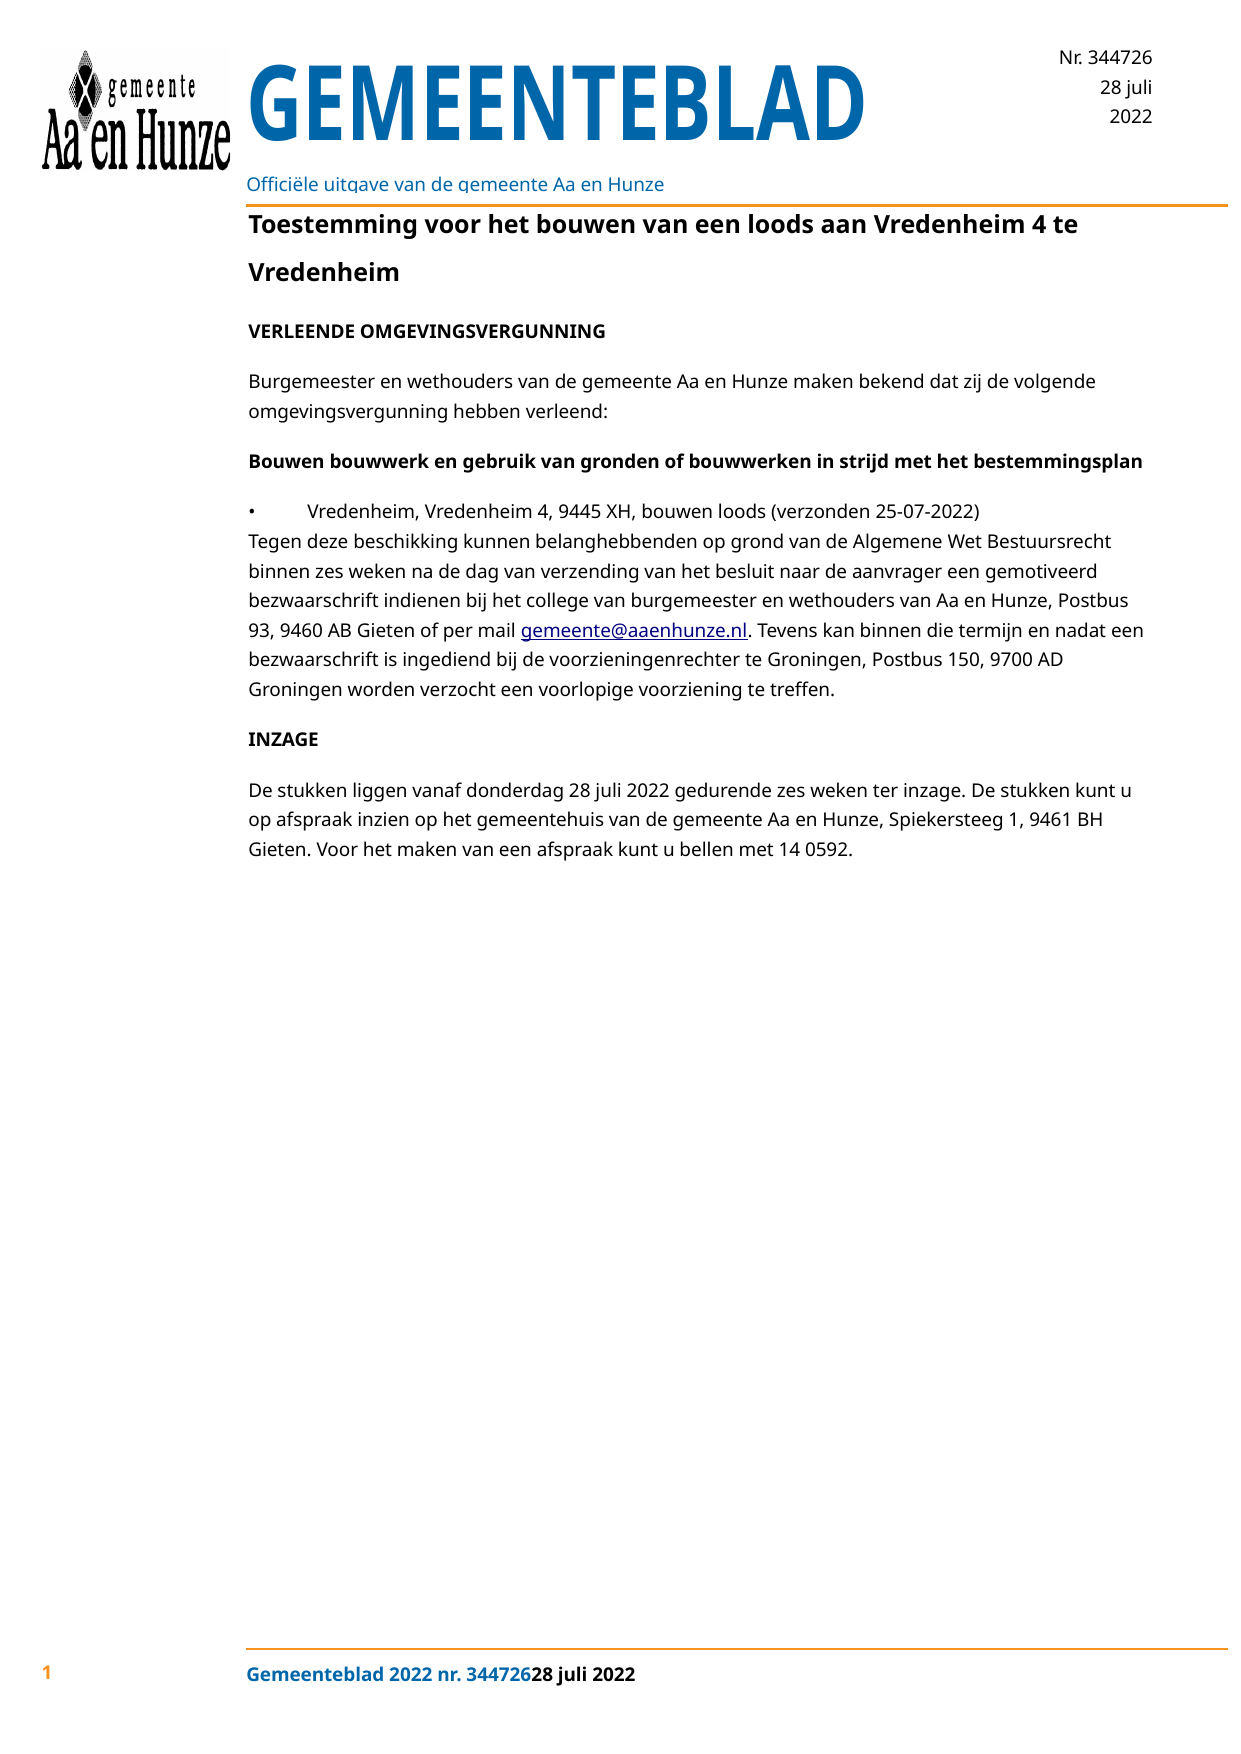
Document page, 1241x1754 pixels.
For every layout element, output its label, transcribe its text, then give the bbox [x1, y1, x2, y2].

picture [41, 47, 231, 172]
text VERLEENDE OMGEVINGSVERGUNNING [248, 318, 1152, 344]
text Toestemming voor het bouwen van een loods aan Vredenheim 4 te Vredenheim [248, 207, 1152, 288]
text Bouwen bouwwerk en gebruik van gronden of bouwwerken in strijd met het bestemmingsplan [248, 448, 1152, 474]
text Burgemeester en wethouders van de gemeente Aa en Hunze maken bekend dat zij de volgende omgevingsvergunning hebben verleend: [248, 368, 1152, 424]
list Vredenheim, Vredenheim 4, 9445 XH, bouwen loods (verzonden 25-07-2022) [248, 499, 1152, 524]
text De stukken liggen vanaf donderdag 28 juli 2022 gedurende zes weken ter inzage. De stukken kunt u op afspraak inzien op het gemeentehuis van de gemeente Aa en Hunze, Spiekersteeg 1, 9461 BH Gieten. Voor het maken van een afspraak kunt u bellen met 14 0592. [248, 777, 1152, 862]
text Tegen deze beschikking kunnen belanghebbenden op grond van de Algemene Wet Bestuursrecht binnen zes weken na de dag van verzending van het besluit naar de aanvrager een gemotiveerd bezwaarschrift indienen bij het college van burgemeester en wethouders van Aa en Hunze, Postbus 93, 9460 AB Gieten of per mail gemeente@aaenhunze.nl. Tevens kan binnen die termijn en nadat een bezwaarschrift is ingediend bij de voorzieningenrechter te Groningen, Postbus 150, 9700 AD Groningen worden verzocht een voorlopige voorziening te treffen. [248, 528, 1152, 702]
text INZAGE [248, 727, 1152, 752]
